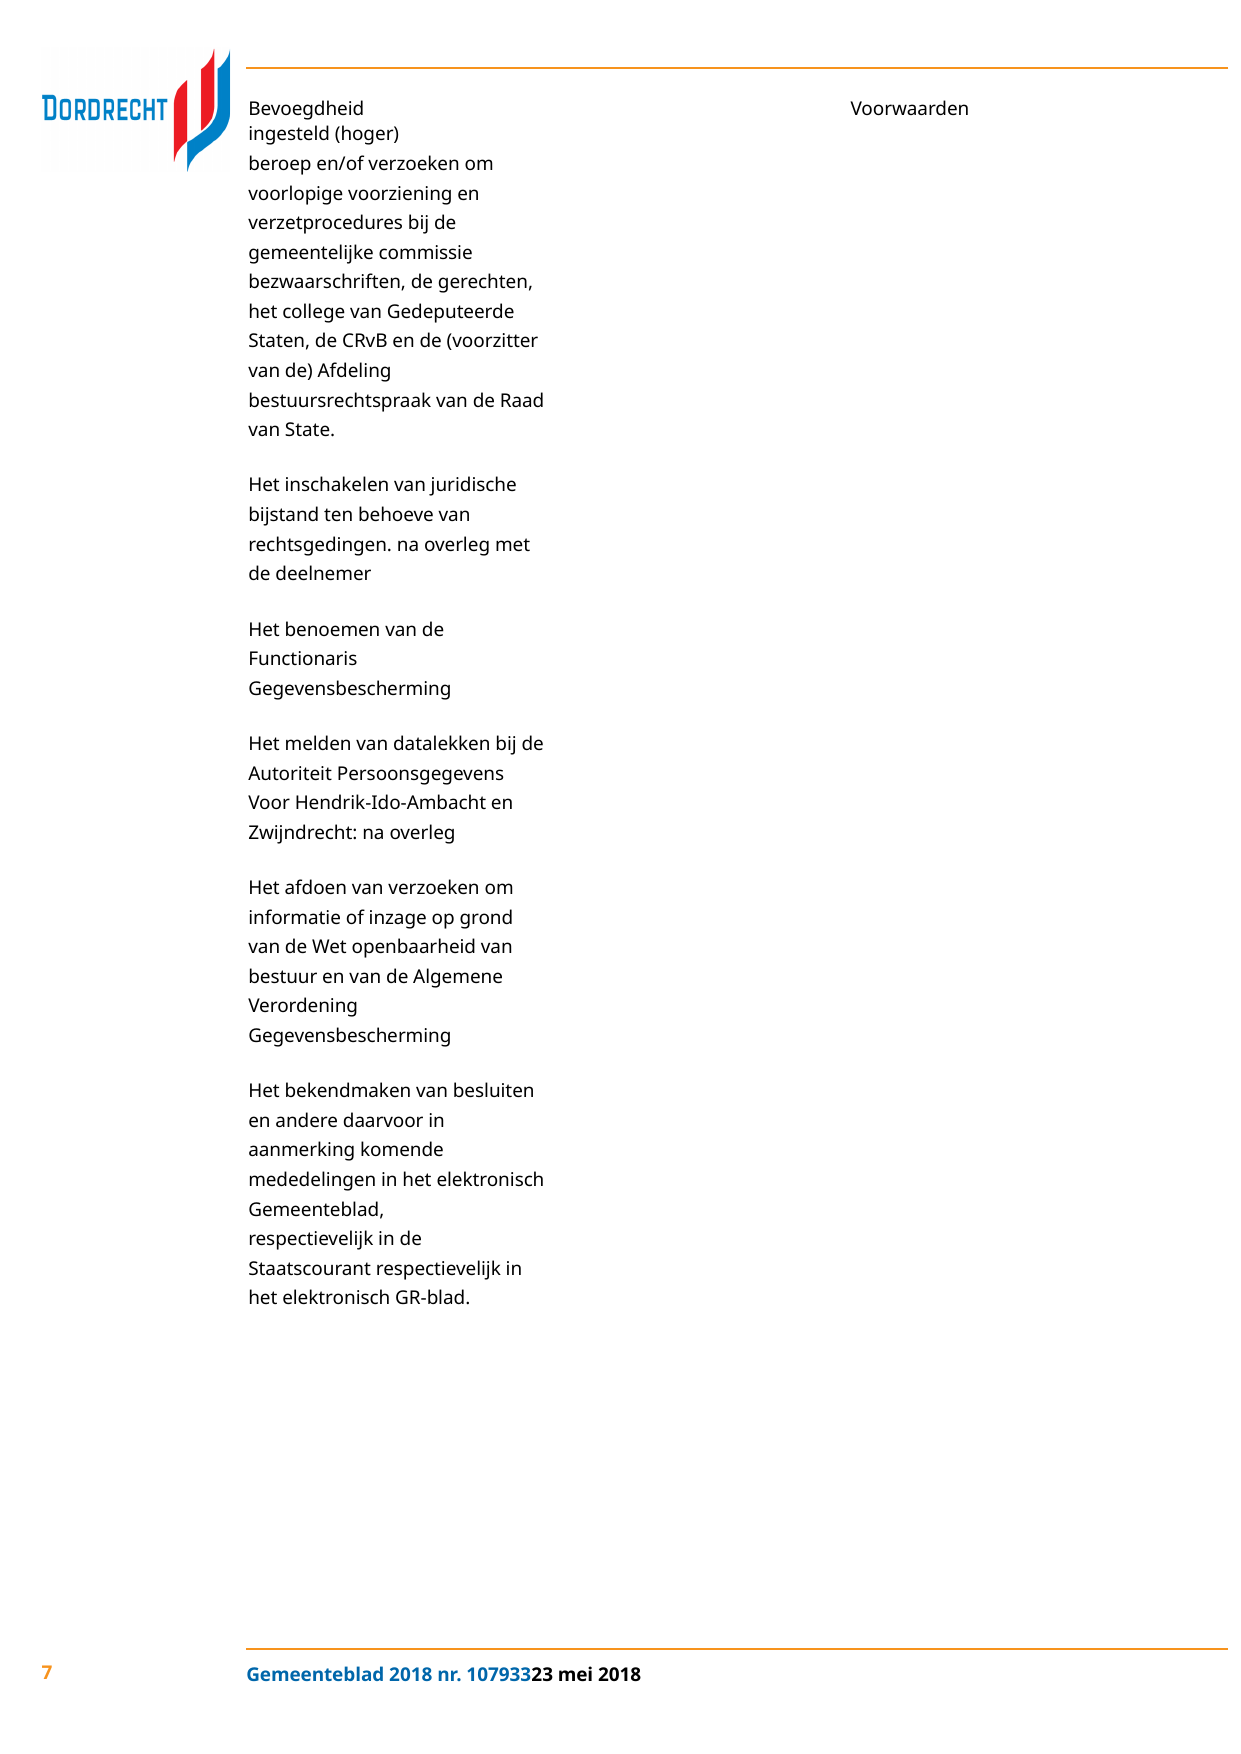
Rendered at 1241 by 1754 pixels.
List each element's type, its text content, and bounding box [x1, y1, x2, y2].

table_cell [549, 874, 850, 1077]
table_header Bevoegdheid [248, 95, 549, 121]
table_cell Het melden van datalekken bij de Autoriteit Persoonsgegevens Voor Hendrik-Ido-Ambacht en Zwijndrecht: na overleg [248, 730, 549, 874]
picture [41, 47, 231, 172]
table_header [549, 95, 850, 121]
table_cell [549, 616, 850, 730]
table_cell [549, 472, 850, 616]
table_cell Het inschakelen van juridische bijstand ten behoeve van rechtsgedingen. na overleg met de deelnemer [248, 472, 549, 616]
table_cell ingesteld (hoger) beroep en/of verzoeken om voorlopige voorziening en verzetprocedures bij de gemeentelijke commissie bezwaarschriften, de gerechten, het college van Gedeputeerde Staten, de CRvB en de (voorzitter van de) Afdeling bestuursrechtspraak van de Raad van State. [248, 121, 549, 472]
table_cell [850, 1078, 1152, 1310]
table_cell [549, 1078, 850, 1310]
table_cell [850, 874, 1152, 1077]
table_cell [850, 616, 1152, 730]
table_header Voorwaarden [850, 95, 1152, 121]
table_cell Het benoemen van de Functionaris Gegevensbescherming [248, 616, 549, 730]
table_cell Het afdoen van verzoeken om informatie of inzage op grond van de Wet openbaarheid van bestuur en van de Algemene Verordening Gegevensbescherming [248, 874, 549, 1077]
table_cell [850, 730, 1152, 874]
table_cell [549, 121, 850, 472]
table_cell Het bekendmaken van besluiten en andere daarvoor in aanmerking komende mededelingen in het elektronisch Gemeenteblad, respectievelijk in de Staatscourant respectievelijk in het elektronisch GR-blad. [248, 1078, 549, 1310]
table_cell [549, 730, 850, 874]
table_cell [850, 472, 1152, 616]
table_cell [850, 121, 1152, 472]
